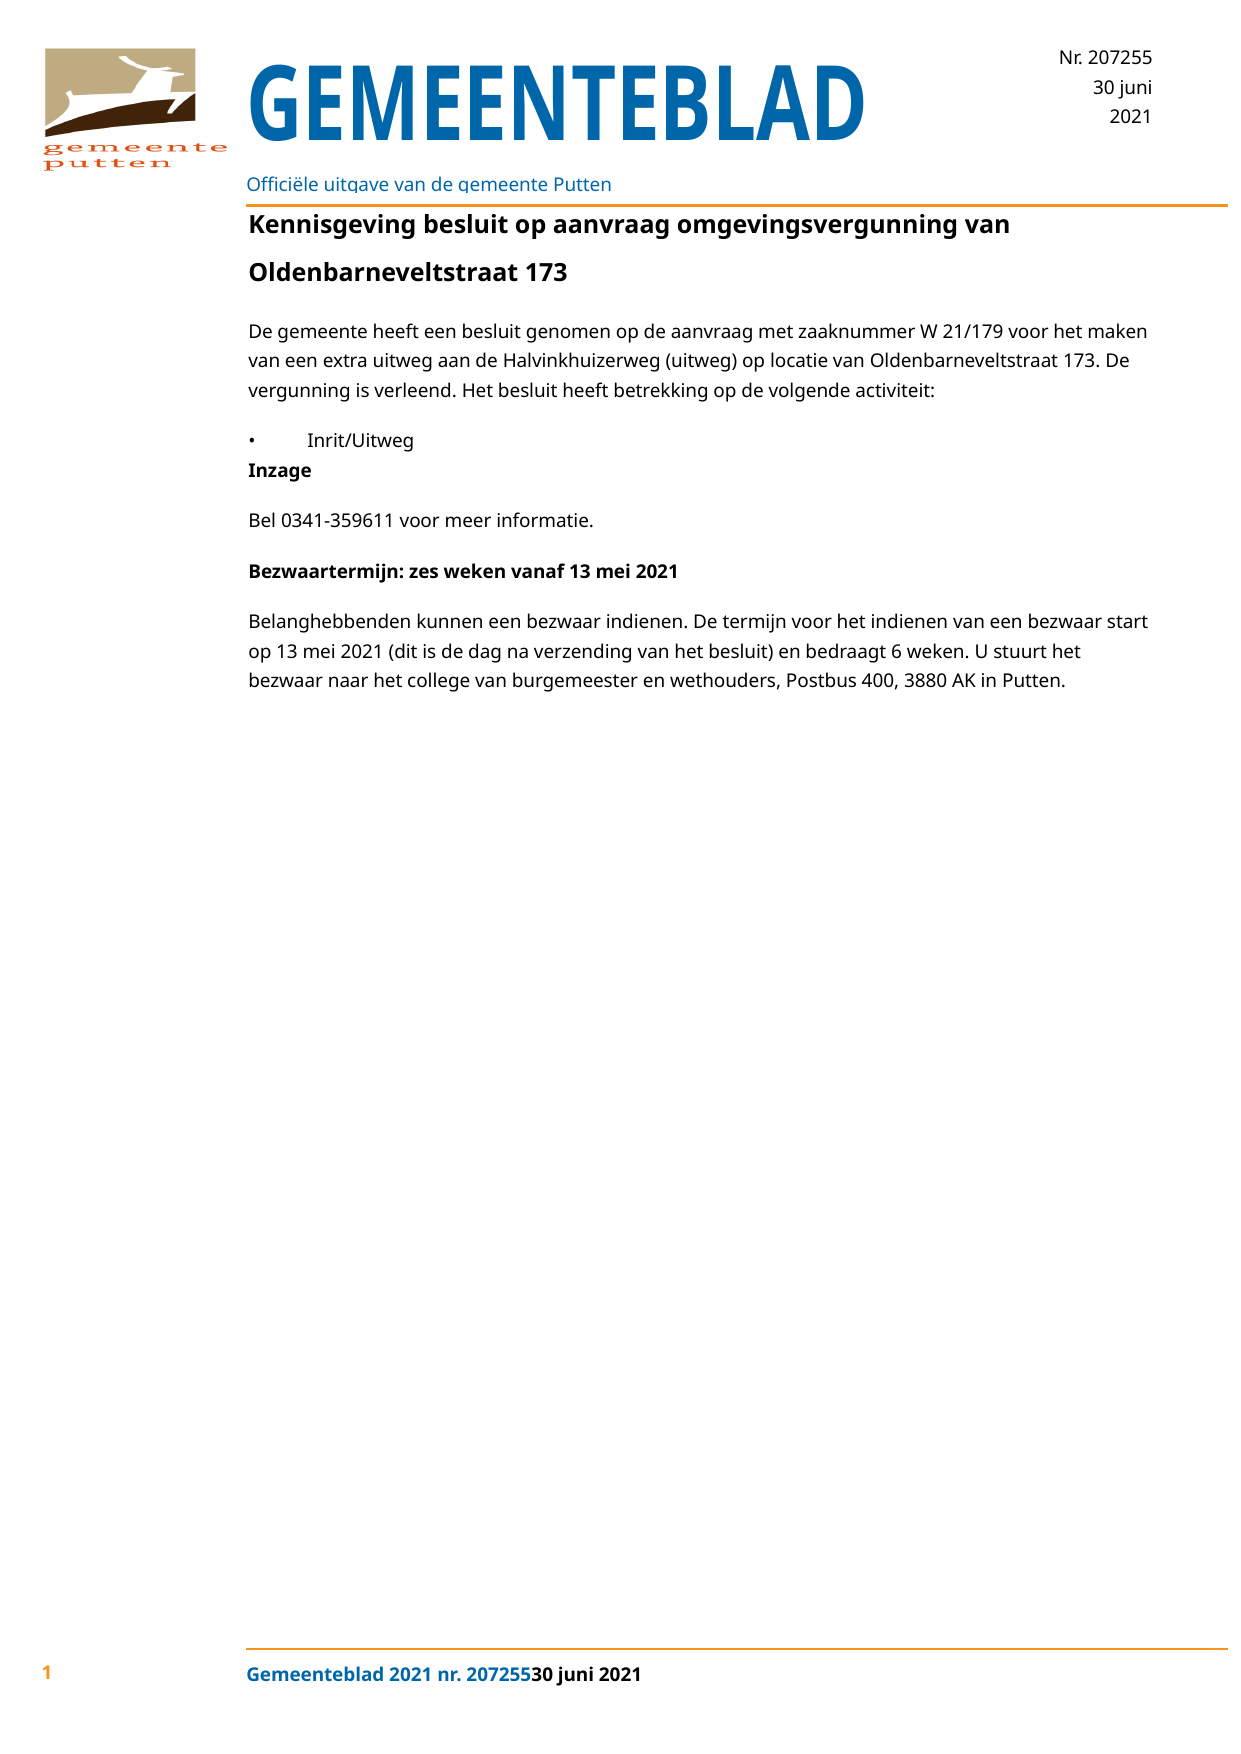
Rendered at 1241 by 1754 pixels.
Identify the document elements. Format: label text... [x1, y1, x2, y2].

list Inrit/Uitweg [248, 427, 1152, 453]
text De gemeente heeft een besluit genomen op de aanvraag met zaaknummer W 21/179 voor het maken van een extra uitweg aan de Halvinkhuizerweg (uitweg) op locatie van Oldenbarneveltstraat 173. De vergunning is verleend. Het besluit heeft betrekking op de volgende activiteit: [248, 318, 1152, 403]
text Inzage [248, 457, 1152, 483]
text Bezwaartermijn: zes weken vanaf 13 mei 2021 [248, 558, 1152, 584]
text Bel 0341-359611 voor meer informatie. [248, 507, 1152, 533]
picture [41, 47, 231, 172]
text Belanghebbenden kunnen een bezwaar indienen. De termijn voor het indienen van een bezwaar start op 13 mei 2021 (dit is de dag na verzending van het besluit) en bedraagt 6 weken. U stuurt het bezwaar naar het college van burgemeester en wethouders, Postbus 400, 3880 AK in Putten. [248, 608, 1152, 693]
text Kennisgeving besluit op aanvraag omgevingsvergunning van Oldenbarneveltstraat 173 [248, 207, 1152, 288]
